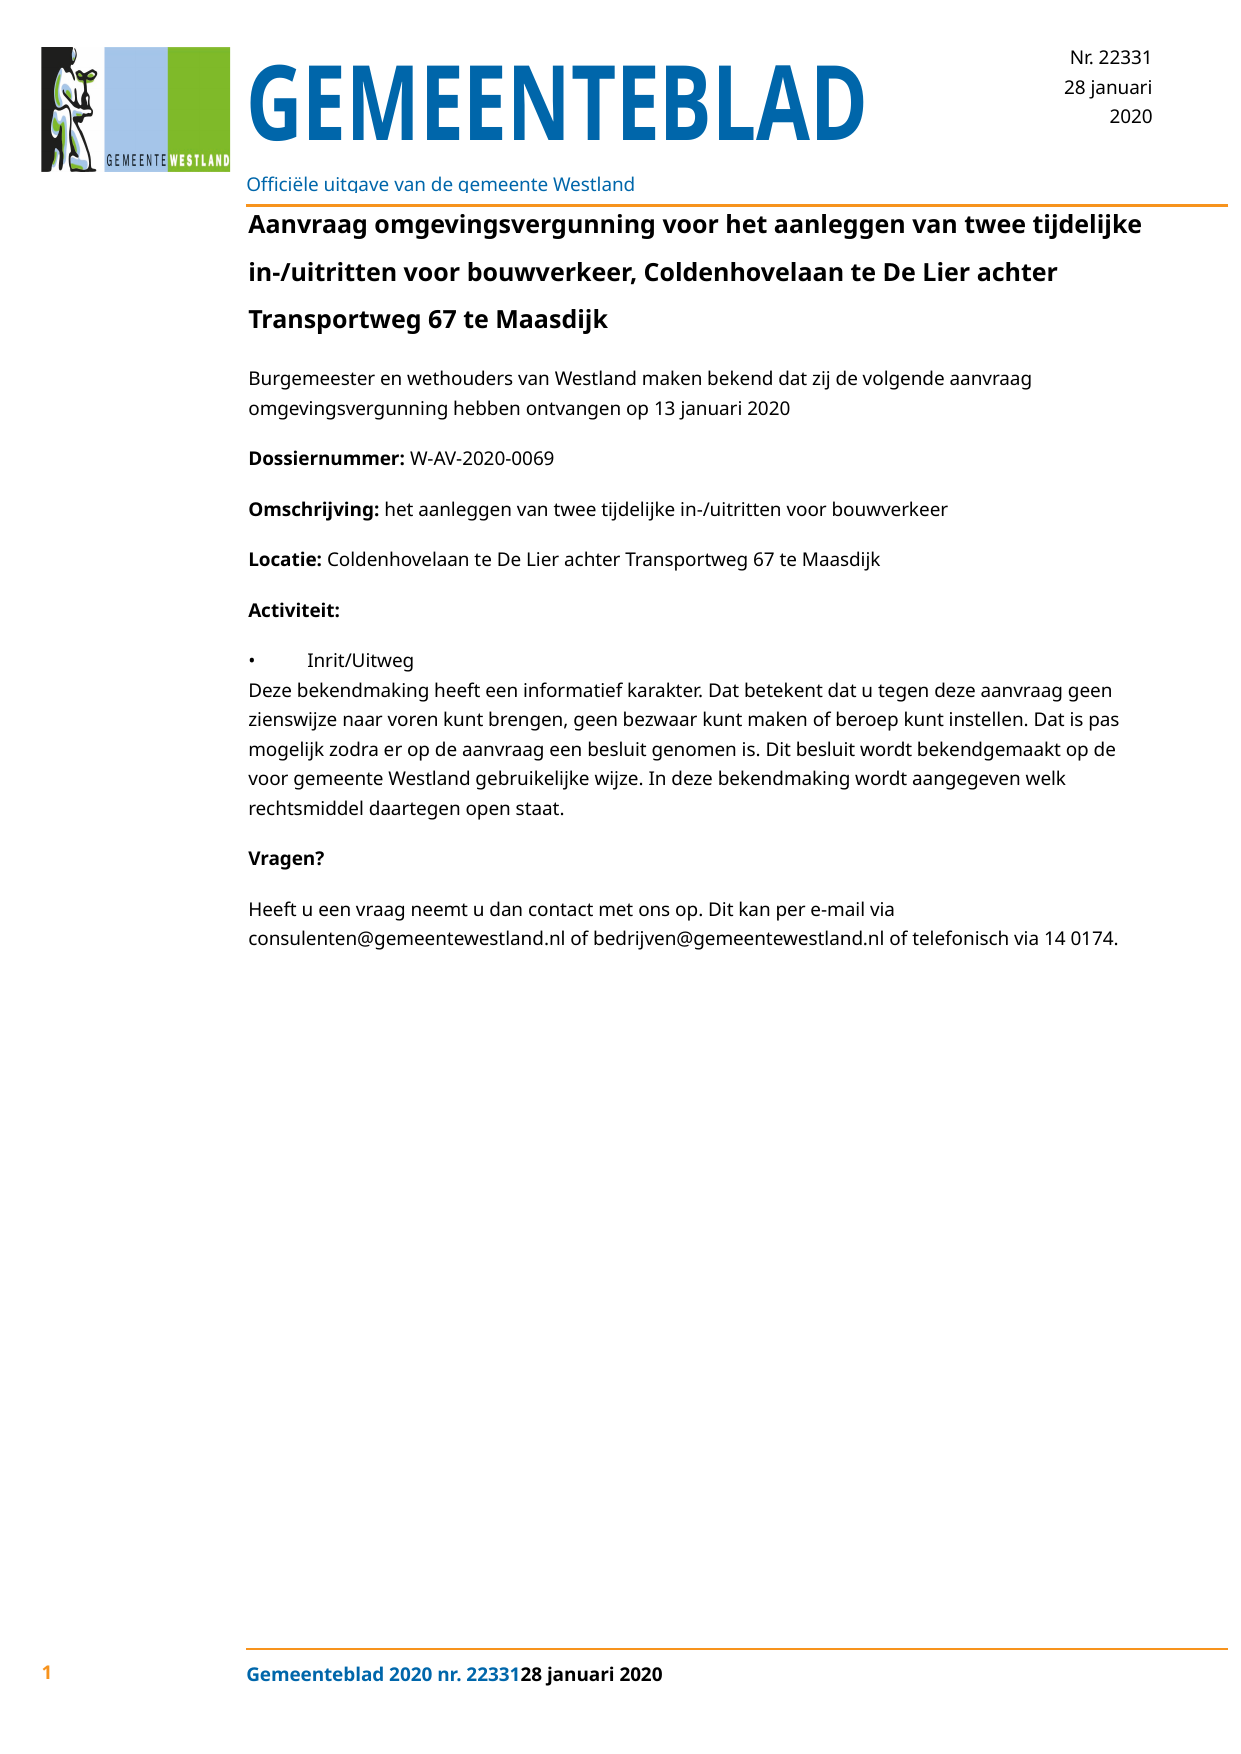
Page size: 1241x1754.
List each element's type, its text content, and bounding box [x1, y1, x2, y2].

text Dossiernummer: W-AV-2020-0069 [248, 446, 1152, 471]
text Aanvraag omgevingsvergunning voor het aanleggen van twee tijdelijke in-/uitritten voor bouwverkeer, Coldenhovelaan te De Lier achter Transportweg 67 te Maasdijk [248, 207, 1152, 336]
text Vragen? [248, 846, 1152, 871]
text Locatie: Coldenhovelaan te De Lier achter Transportweg 67 te Maasdijk [248, 546, 1152, 572]
picture [41, 47, 231, 172]
text Activiteit: [248, 597, 1152, 622]
list Inrit/Uitweg [248, 647, 1152, 673]
text Deze bekendmaking heeft een informatief karakter. Dat betekent dat u tegen deze aanvraag geen zienswijze naar voren kunt brengen, geen bezwaar kunt maken of beroep kunt instellen. Dat is pas mogelijk zodra er op de aanvraag een besluit genomen is. Dit besluit wordt bekendgemaakt op de voor gemeente Westland gebruikelijke wijze. In deze bekendmaking wordt aangegeven welk rechtsmiddel daartegen open staat. [248, 677, 1152, 821]
text Heeft u een vraag neemt u dan contact met ons op. Dit kan per e-mail via consulenten@gemeentewestland.nl of bedrijven@gemeentewestland.nl of telefonisch via 14 0174. [248, 896, 1152, 951]
text Omschrijving: het aanleggen van twee tijdelijke in-/uitritten voor bouwverkeer [248, 496, 1152, 522]
text Burgemeester en wethouders van Westland maken bekend dat zij de volgende aanvraag omgevingsvergunning hebben ontvangen op 13 januari 2020 [248, 366, 1152, 421]
